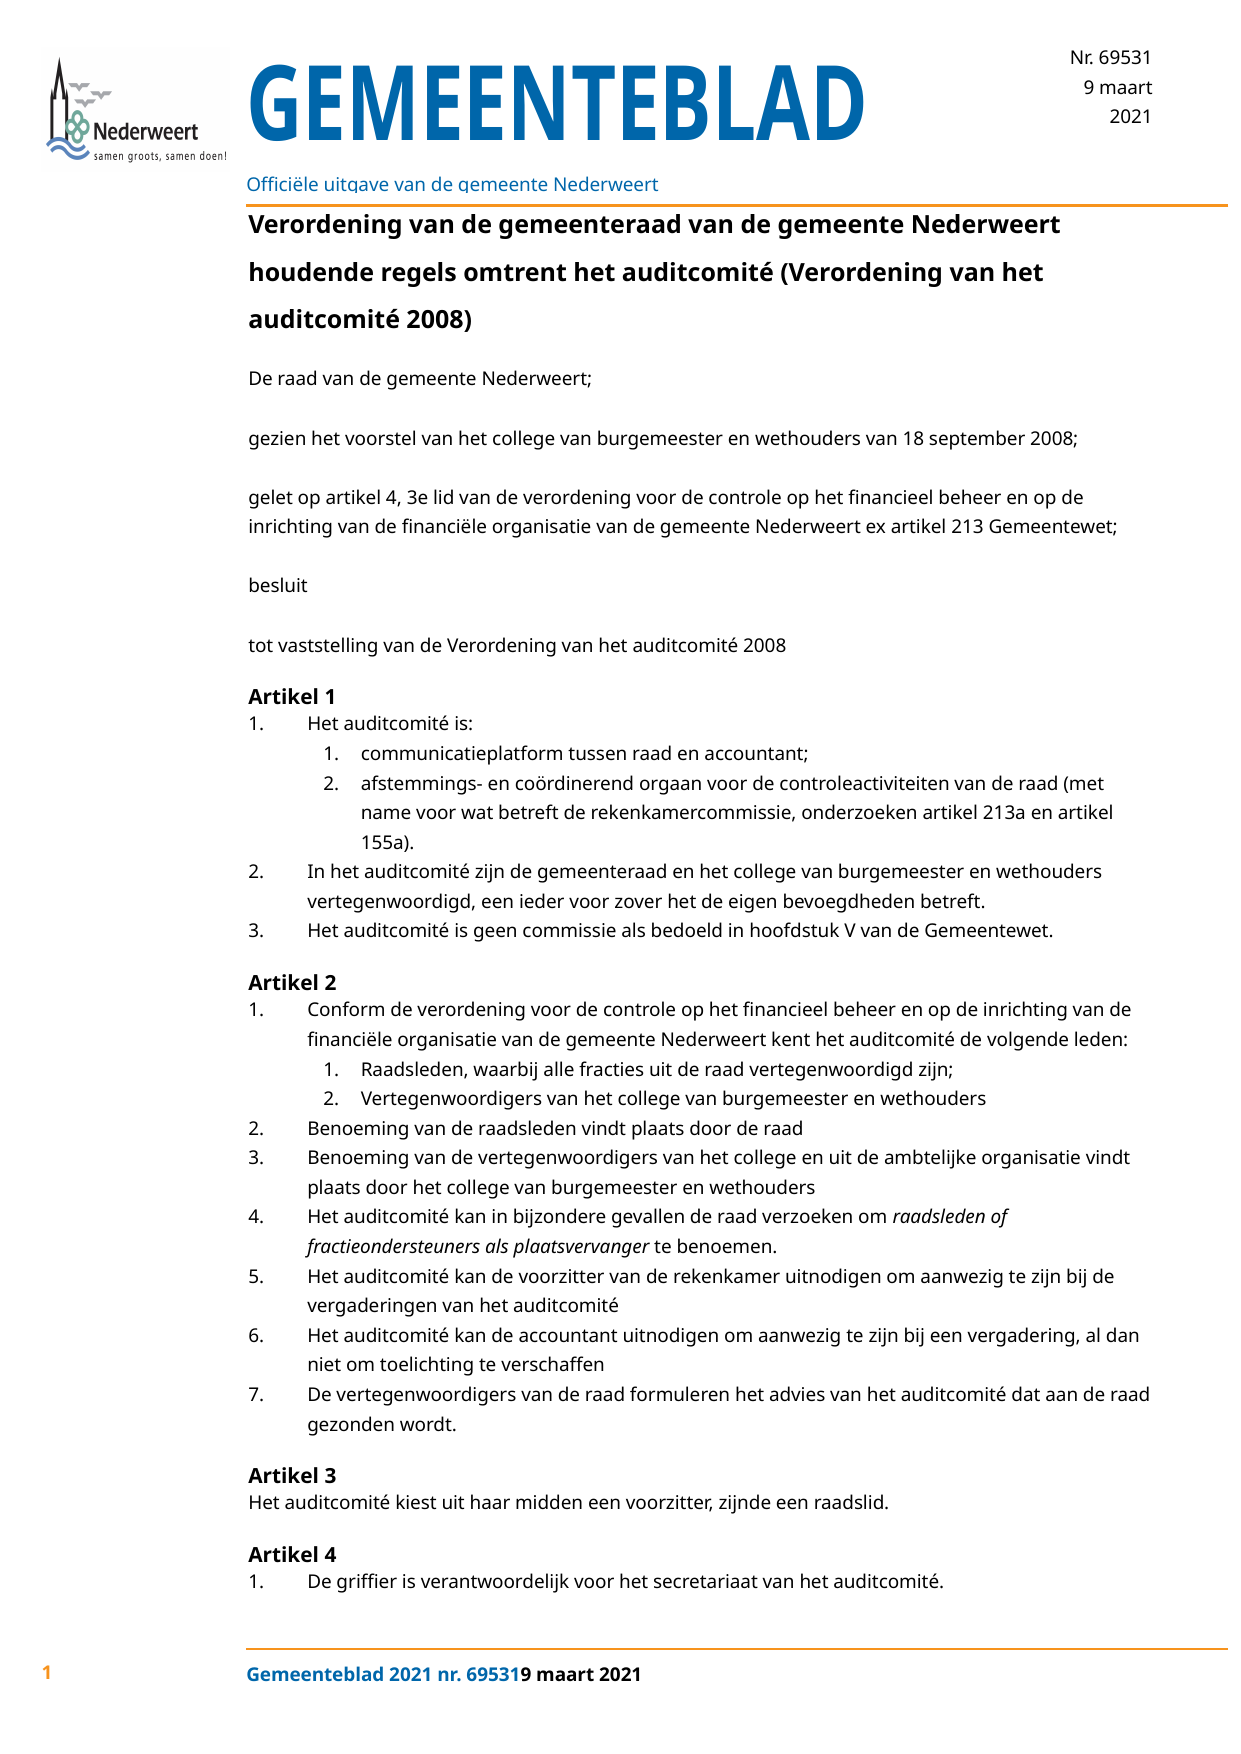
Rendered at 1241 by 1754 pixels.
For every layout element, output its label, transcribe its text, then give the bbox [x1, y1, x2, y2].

list Benoeming van de raadsleden vindt plaats door de raad [248, 1115, 1152, 1141]
picture [41, 47, 231, 172]
list Conform de verordening voor de controle op het financieel beheer en op de inrichting van de financiële organisatie van de gemeente Nederweert kent het auditcomité de volgende leden: [248, 997, 1152, 1052]
list afstemmings- en coördinerend orgaan voor de controleactiviteiten van de raad (met name voor wat betreft de rekenkamercommissie, onderzoeken artikel 213a en artikel 155a). [323, 770, 1152, 855]
text Artikel 2 [248, 968, 1152, 997]
list De vertegenwoordigers van de raad formuleren het advies van het auditcomité dat aan de raad gezonden wordt. [248, 1381, 1152, 1436]
list Benoeming van de vertegenwoordigers van het college en uit de ambtelijke organisatie vindt plaats door het college van burgemeester en wethouders [248, 1144, 1152, 1200]
text Het auditcomité kiest uit haar midden een voorzitter, zijnde een raadslid. [248, 1489, 1152, 1515]
list Het auditcomité kan de voorzitter van de rekenkamer uitnodigen om aanwezig te zijn bij de vergaderingen van het auditcomité [248, 1263, 1152, 1318]
text gelet op artikel 4, 3e lid van de verordening voor de controle op het financieel beheer en op de inrichting van de financiële organisatie van de gemeente Nederweert ex artikel 213 Gemeentewet; [248, 484, 1152, 539]
text Artikel 3 [248, 1461, 1152, 1489]
text Artikel 4 [248, 1540, 1152, 1568]
text De raad van de gemeente Nederweert; [248, 366, 1152, 391]
list communicatieplatform tussen raad en accountant; [323, 740, 1152, 766]
list Het auditcomité kan in bijzondere gevallen de raad verzoeken om raadsleden of fractieondersteuners als plaatsvervanger te benoemen. [248, 1204, 1152, 1259]
list De griffier is verantwoordelijk voor het secretariaat van het auditcomité. [248, 1568, 1152, 1594]
list In het auditcomité zijn de gemeenteraad en het college van burgemeester en wethouders vertegenwoordigd, een ieder voor zover het de eigen bevoegdheden betreft. [248, 858, 1152, 914]
text Verordening van de gemeenteraad van de gemeente Nederweert houdende regels omtrent het auditcomité (Verordening van het auditcomité 2008) [248, 207, 1152, 336]
list Het auditcomité kan de accountant uitnodigen om aanwezig te zijn bij een vergadering, al dan niet om toelichting te verschaffen [248, 1322, 1152, 1377]
text gezien het voorstel van het college van burgemeester en wethouders van 18 september 2008; [248, 425, 1152, 450]
list Het auditcomité is: [248, 711, 1152, 736]
text Artikel 1 [248, 682, 1152, 711]
list Raadsleden, waarbij alle fracties uit de raad vertegenwoordigd zijn; [323, 1056, 1152, 1081]
list Vertegenwoordigers van het college van burgemeester en wethouders [323, 1085, 1152, 1111]
text besluit [248, 573, 1152, 598]
list Het auditcomité is geen commissie als bedoeld in hoofdstuk V van de Gemeentewet. [248, 918, 1152, 943]
text tot vaststelling van de Verordening van het auditcomité 2008 [248, 632, 1152, 657]
